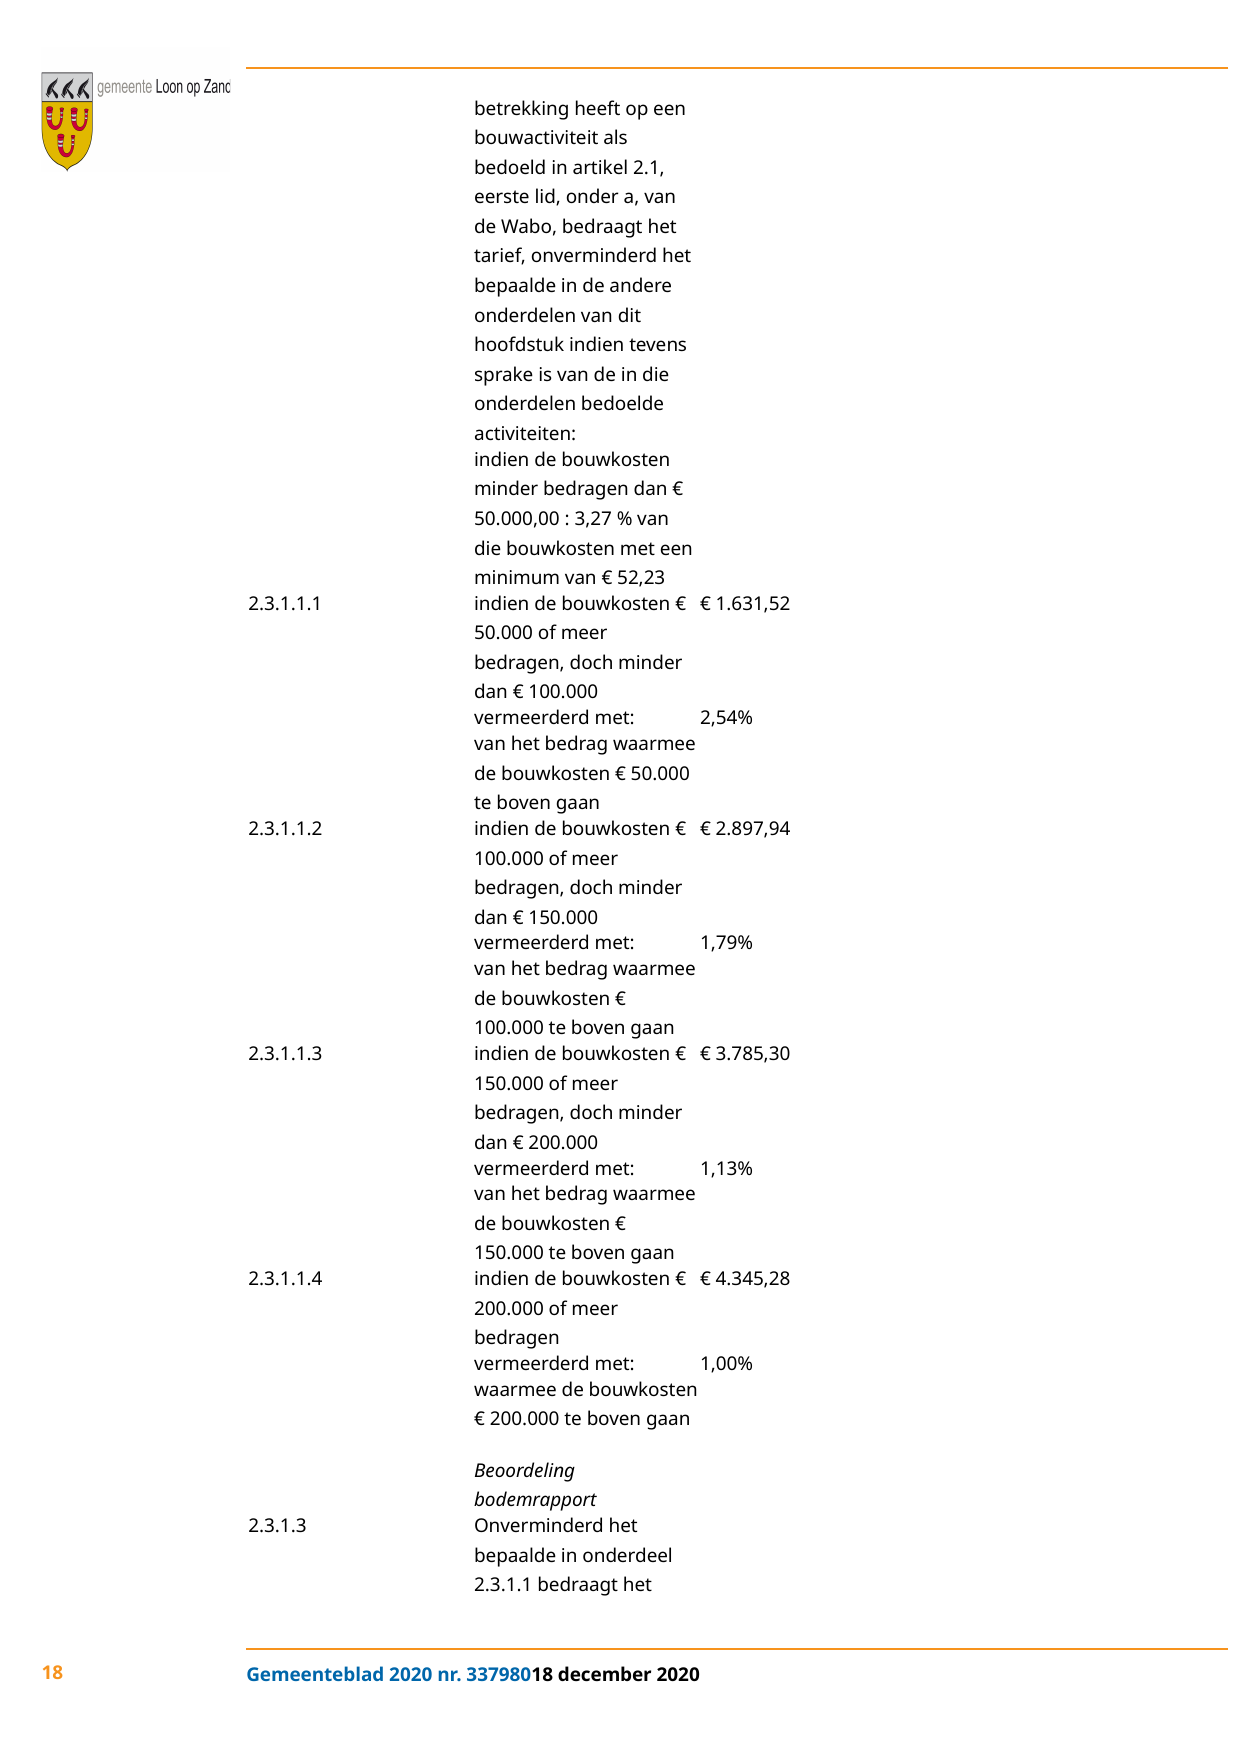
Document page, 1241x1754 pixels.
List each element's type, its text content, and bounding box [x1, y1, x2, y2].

table_cell [926, 955, 1152, 1040]
table_cell [926, 446, 1152, 590]
table_cell 2.3.1.1.2 [248, 815, 474, 1040]
table_cell Beoordeling bodemrapport [474, 1457, 700, 1512]
table_cell vermeerderd met: [474, 705, 700, 730]
table_cell 2.3.1.1.4 [248, 1265, 474, 1431]
table_cell [926, 1155, 1152, 1180]
picture [41, 47, 231, 172]
table_cell vermeerderd met: [474, 1155, 700, 1180]
table_cell [926, 1431, 1152, 1457]
table_cell Onverminderd het bepaalde in onderdeel 2.3.1.1 bedraagt het [474, 1512, 700, 1597]
table_cell vermeerderd met: [474, 930, 700, 955]
table_cell € 3.785,30 [700, 1040, 926, 1155]
table_cell indien de bouwkosten € 200.000 of meer bedragen [474, 1265, 700, 1350]
table_cell [926, 1350, 1152, 1376]
table_cell van het bedrag waarmee de bouwkosten € 50.000 te boven gaan [474, 730, 700, 815]
table_cell € 2.897,94 [700, 815, 926, 929]
table_cell vermeerderd met: [474, 1350, 700, 1376]
table_cell 2.3.1.1.1 [248, 590, 474, 815]
table_cell van het bedrag waarmee de bouwkosten € 150.000 te boven gaan [474, 1180, 700, 1265]
table_cell [700, 1376, 926, 1431]
table_cell [926, 95, 1152, 446]
table_cell 2,54% [700, 705, 926, 730]
table_cell indien de bouwkosten € 50.000 of meer bedragen, doch minder dan € 100.000 [474, 590, 700, 704]
table_cell [926, 1265, 1152, 1350]
table_cell [926, 1457, 1152, 1512]
table_cell [700, 1431, 926, 1457]
table_cell 1,13% [700, 1155, 926, 1180]
table_cell [926, 590, 1152, 704]
table_cell [926, 1376, 1152, 1431]
table_cell 1,00% [700, 1350, 926, 1376]
table_cell [926, 1512, 1152, 1597]
table_cell 2.3.1.3 [248, 1512, 474, 1597]
table_cell [700, 730, 926, 815]
table_cell 1,79% [700, 930, 926, 955]
table_cell [700, 955, 926, 1040]
table_cell [700, 446, 926, 590]
table_cell [700, 95, 926, 446]
table_cell indien de bouwkosten € 100.000 of meer bedragen, doch minder dan € 150.000 [474, 815, 700, 929]
table_cell indien de bouwkosten minder bedragen dan € 50.000,00 : 3,27 % van die bouwkosten met een minimum van € 52,23 [474, 446, 700, 590]
table_cell € 4.345,28 [700, 1265, 926, 1350]
table_cell 2.3.1.1.3 [248, 1040, 474, 1265]
table_cell [248, 1431, 474, 1457]
table_cell [926, 1180, 1152, 1265]
table_cell [248, 1457, 474, 1512]
table_cell [926, 930, 1152, 955]
table_cell [926, 815, 1152, 929]
table_cell van het bedrag waarmee de bouwkosten € 100.000 te boven gaan [474, 955, 700, 1040]
table_cell betrekking heeft op een bouwactiviteit als bedoeld in artikel 2.1, eerste lid, onder a, van de Wabo, bedraagt het tarief, onverminderd het bepaalde in de andere onderdelen van dit hoofdstuk indien tevens sprake is van de in die onderdelen bedoelde activiteiten: [474, 95, 700, 446]
table_cell [474, 1431, 700, 1457]
table_cell [700, 1512, 926, 1597]
table_cell indien de bouwkosten € 150.000 of meer bedragen, doch minder dan € 200.000 [474, 1040, 700, 1155]
table_cell € 1.631,52 [700, 590, 926, 704]
table_cell [926, 705, 1152, 730]
table_cell [926, 1040, 1152, 1155]
table_cell [248, 446, 474, 590]
table_cell [700, 1180, 926, 1265]
table_cell [926, 730, 1152, 815]
table_cell [248, 95, 474, 446]
table_cell [700, 1457, 926, 1512]
table_cell waarmee de bouwkosten € 200.000 te boven gaan [474, 1376, 700, 1431]
